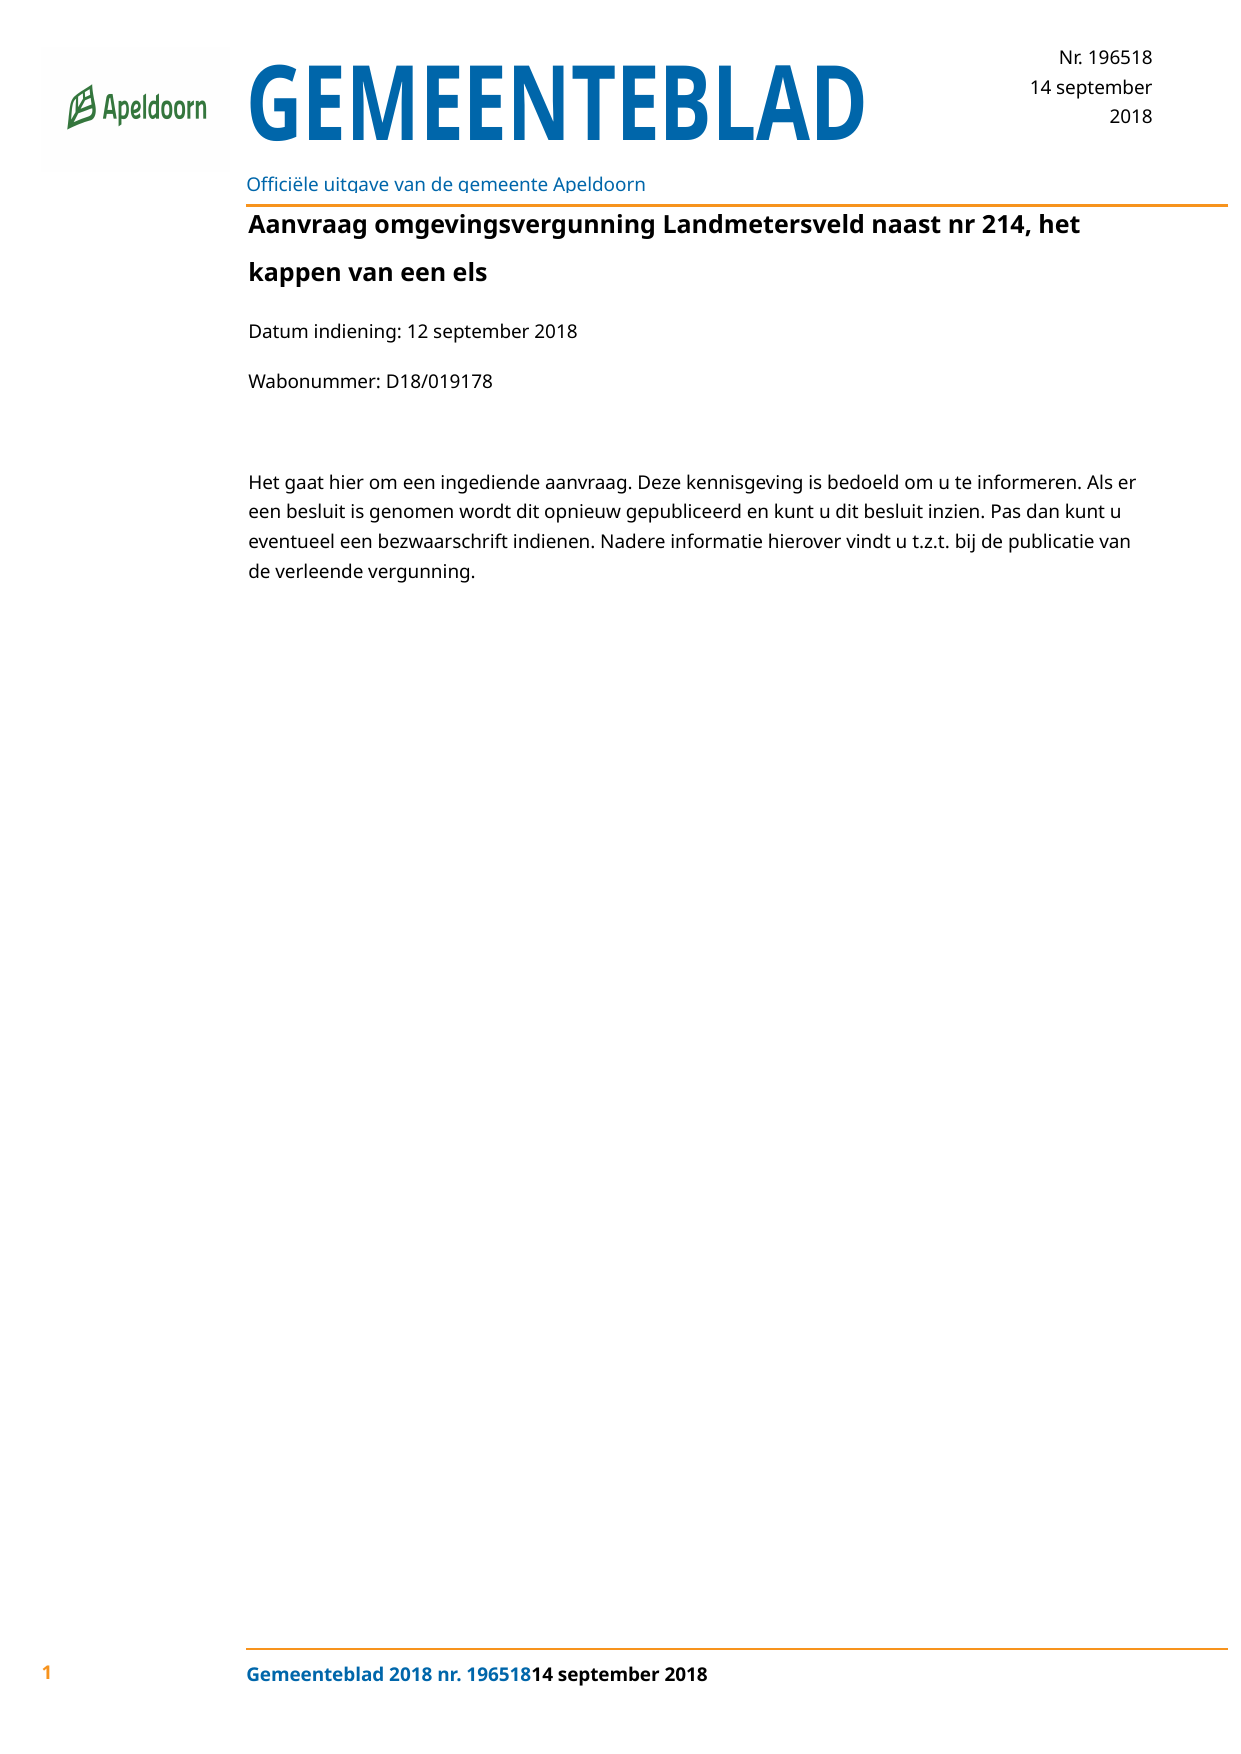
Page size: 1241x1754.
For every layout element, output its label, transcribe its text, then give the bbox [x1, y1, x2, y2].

text Aanvraag omgevingsvergunning Landmetersveld naast nr 214, het kappen van een els [248, 207, 1152, 288]
text Datum indiening: 12 september 2018 [248, 318, 1152, 344]
text Het gaat hier om een ingediende aanvraag. Deze kennisgeving is bedoeld om u te informeren. Als er een besluit is genomen wordt dit opnieuw gepubliceerd en kunt u dit besluit inzien. Pas dan kunt u eventueel een bezwaarschrift indienen. Nadere informatie hierover vindt u t.z.t. bij de publicatie van de verleende vergunning. [248, 469, 1152, 584]
picture [41, 47, 231, 172]
text Wabonummer: D18/019178 [248, 368, 1152, 394]
